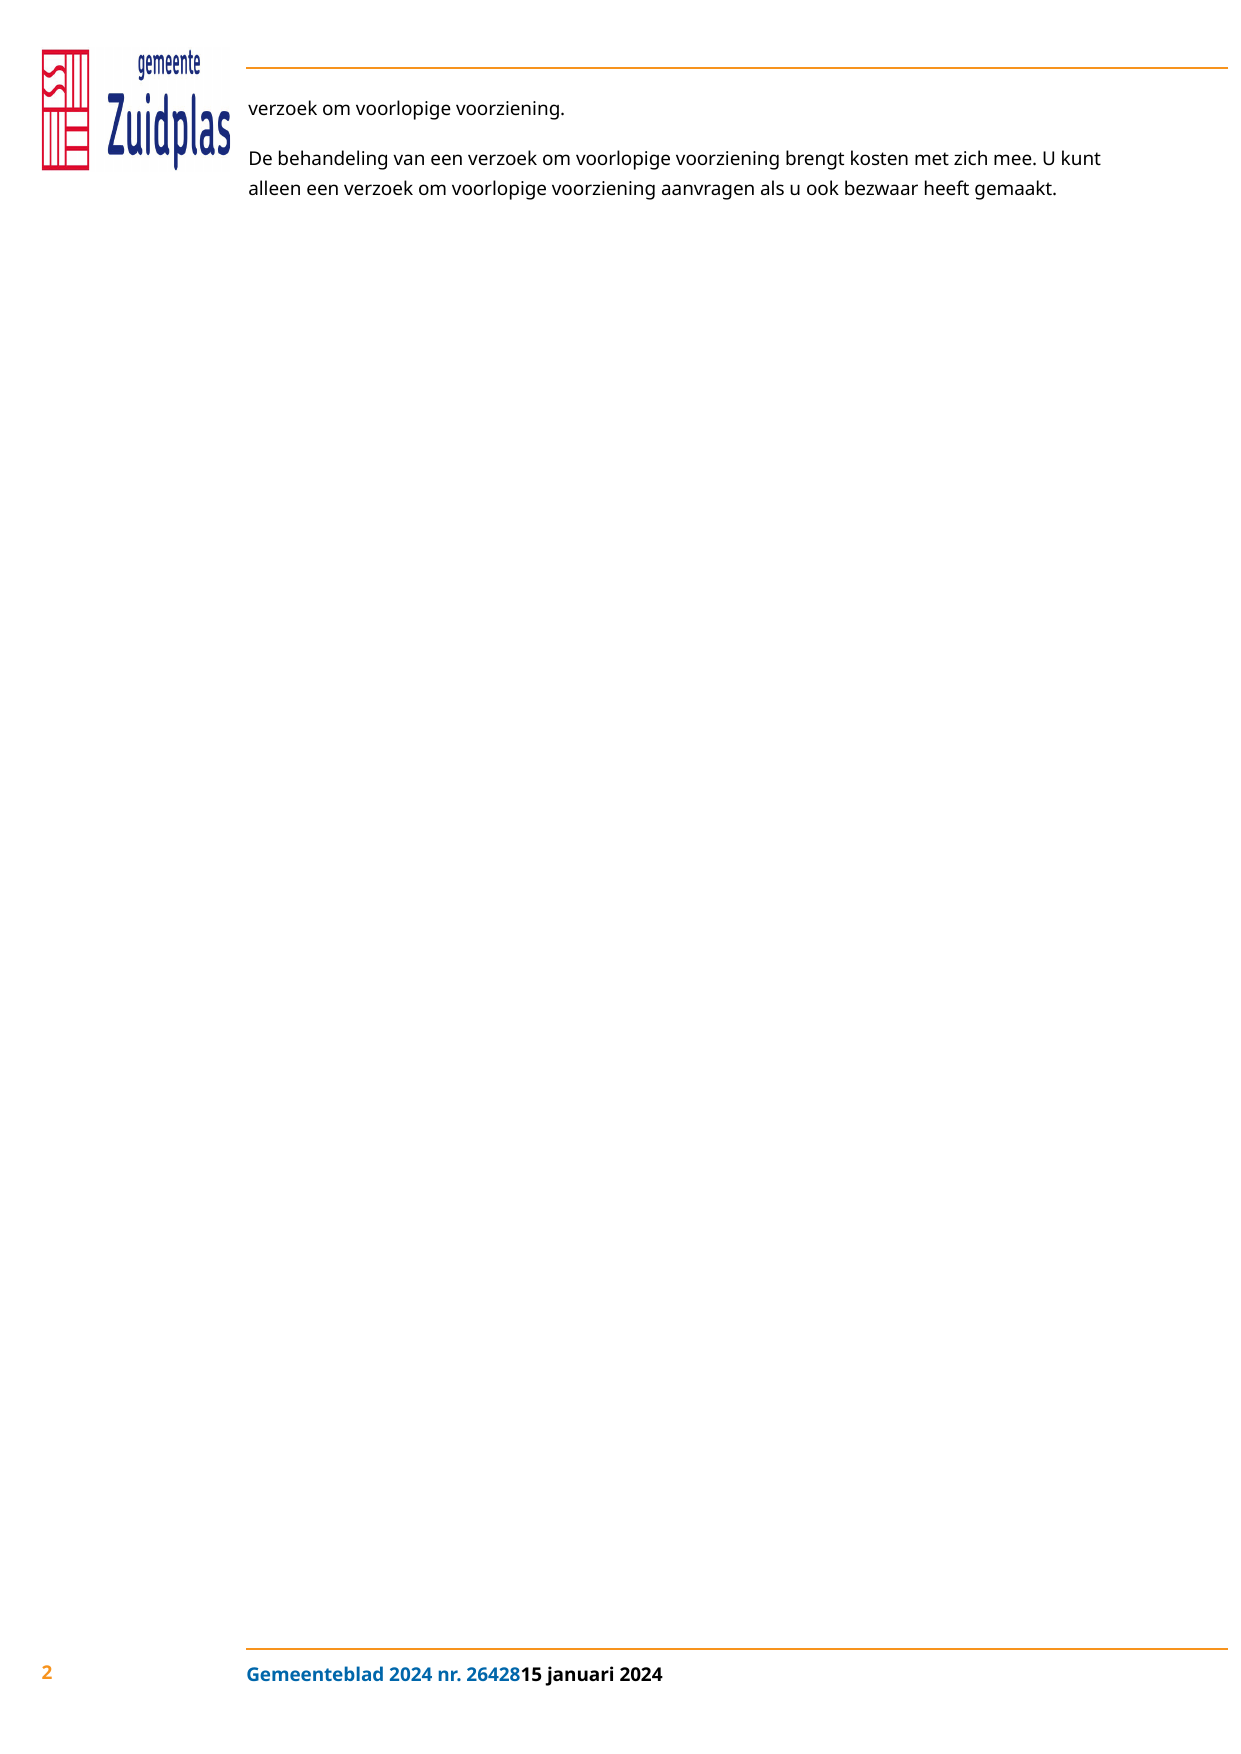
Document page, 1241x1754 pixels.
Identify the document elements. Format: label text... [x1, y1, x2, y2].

text De behandeling van een verzoek om voorlopige voorziening brengt kosten met zich mee. U kunt alleen een verzoek om voorlopige voorziening aanvragen als u ook bezwaar heeft gemaakt. [248, 145, 1152, 201]
picture [41, 47, 231, 172]
text verzoek om voorlopige voorziening. [248, 95, 1152, 121]
